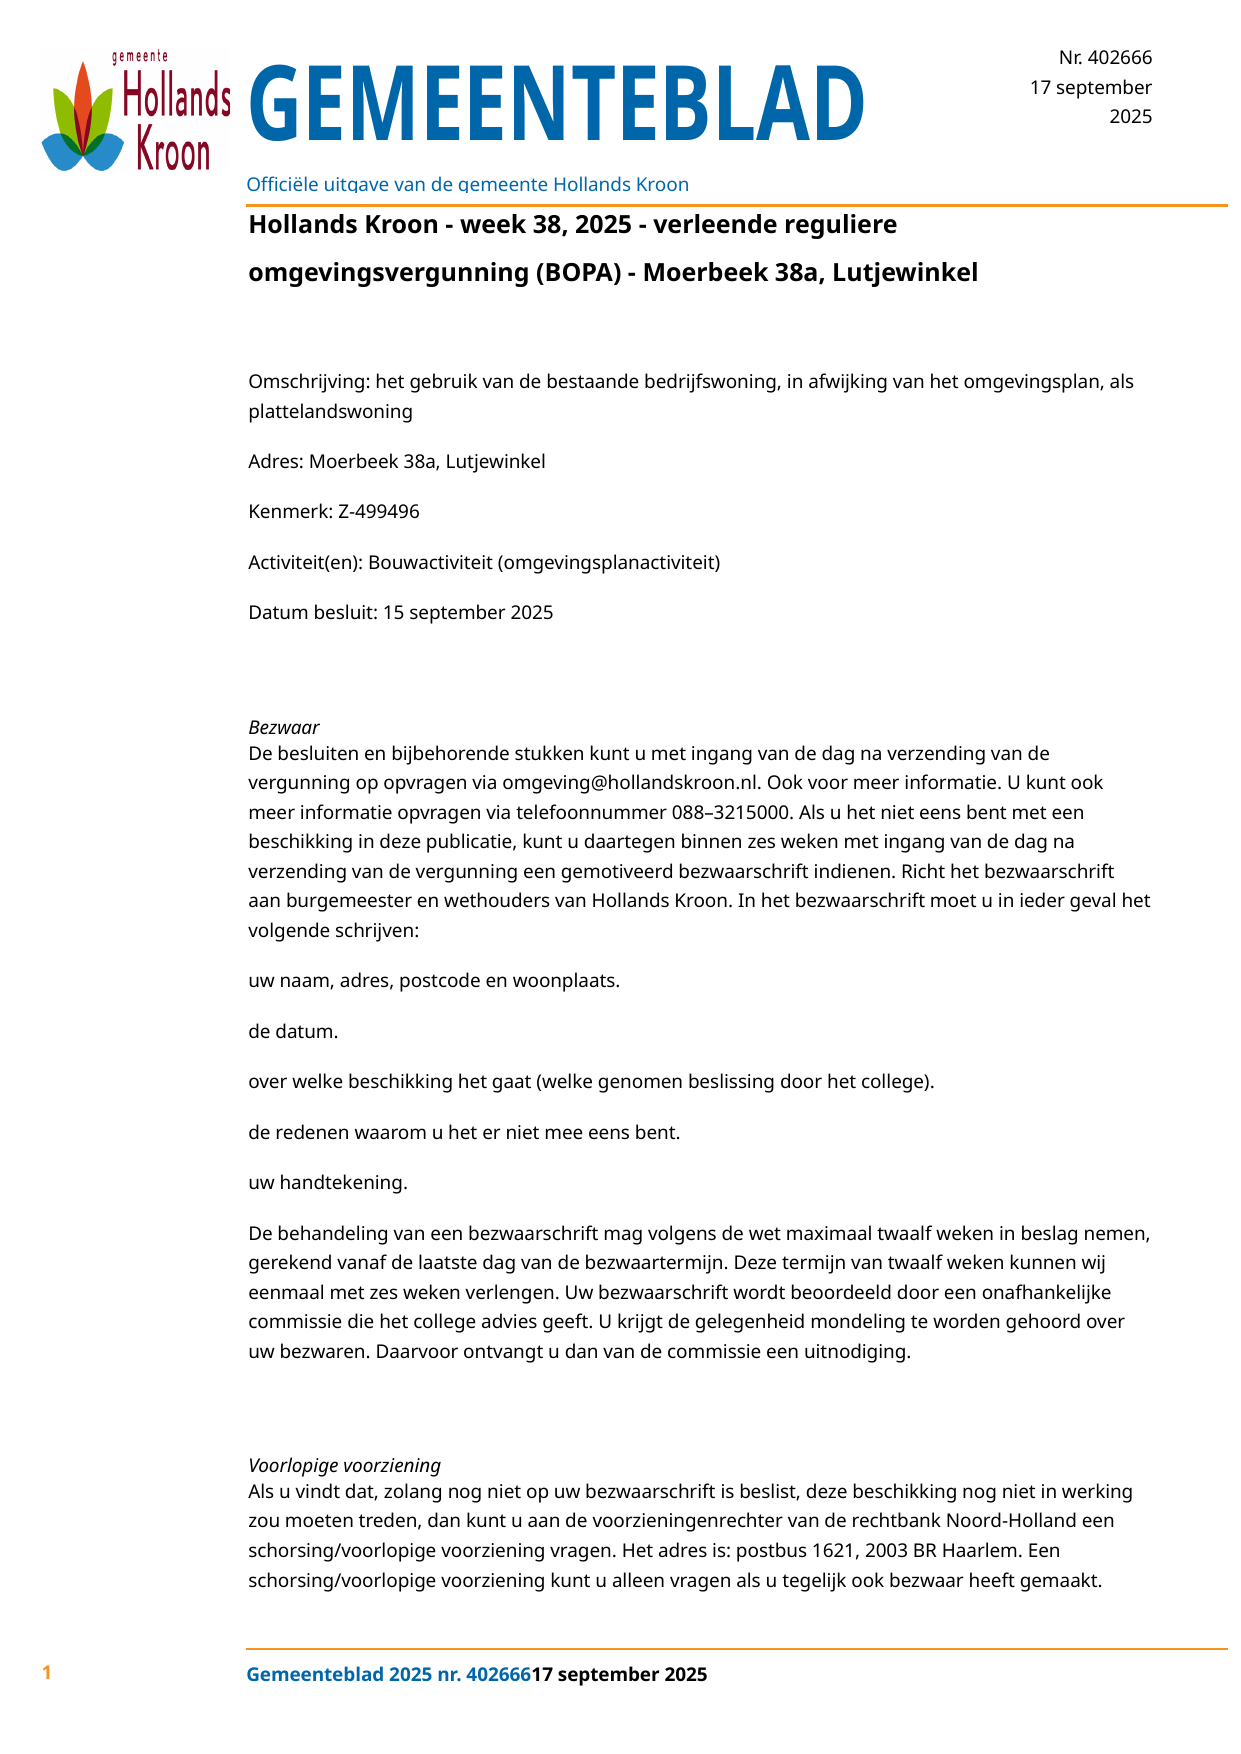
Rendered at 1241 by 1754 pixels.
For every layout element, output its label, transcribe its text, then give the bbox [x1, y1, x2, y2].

text over welke beschikking het gaat (welke genomen beslissing door het college). [248, 1068, 1152, 1094]
text Datum besluit: 15 september 2025 [248, 599, 1152, 625]
picture [41, 47, 231, 172]
text de datum. [248, 1018, 1152, 1044]
text uw naam, adres, postcode en woonplaats. [248, 968, 1152, 993]
text Hollands Kroon - week 38, 2025 - verleende reguliere omgevingsvergunning (BOPA) - Moerbeek 38a, Lutjewinkel [248, 207, 1152, 288]
text Adres: Moerbeek 38a, Lutjewinkel [248, 448, 1152, 474]
text Omschrijving: het gebruik van de bestaande bedrijfswoning, in afwijking van het omgevingsplan, als plattelandswoning [248, 368, 1152, 424]
text Bezwaar [248, 714, 1152, 740]
text De behandeling van een bezwaarschrift mag volgens de wet maximaal twaalf weken in beslag nemen, gerekend vanaf de laatste dag van de bezwaartermijn. Deze termijn van twaalf weken kunnen wij eenmaal met zes weken verlengen. Uw bezwaarschrift wordt beoordeeld door een onafhankelijke commissie die het college advies geeft. U krijgt de gelegenheid mondeling te worden gehoord over uw bezwaren. Daarvoor ontvangt u dan van de commissie een uitnodiging. [248, 1220, 1152, 1364]
text Activiteit(en): Bouwactiviteit (omgevingsplanactiviteit) [248, 549, 1152, 575]
text de redenen waarom u het er niet mee eens bent. [248, 1119, 1152, 1144]
text De besluiten en bijbehorende stukken kunt u met ingang van de dag na verzending van de vergunning op opvragen via omgeving@hollandskroon.nl. Ook voor meer informatie. U kunt ook meer informatie opvragen via telefoonnummer 088–3215000. Als u het niet eens bent met een beschikking in deze publicatie, kunt u daartegen binnen zes weken met ingang van de dag na verzending van de vergunning een gemotiveerd bezwaarschrift indienen. Richt het bezwaarschrift aan burgemeester en wethouders van Hollands Kroon. In het bezwaarschrift moet u in ieder geval het volgende schrijven: [248, 740, 1152, 943]
text Als u vindt dat, zolang nog niet op uw bezwaarschrift is beslist, deze beschikking nog niet in werking zou moeten treden, dan kunt u aan de voorzieningenrechter van de rechtbank Noord-Holland een schorsing/voorlopige voorziening vragen. Het adres is: postbus 1621, 2003 BR Haarlem. Een schorsing/voorlopige voorziening kunt u alleen vragen als u tegelijk ook bezwaar heeft gemaakt. [248, 1478, 1152, 1593]
text uw handtekening. [248, 1169, 1152, 1195]
text Voorlopige voorziening [248, 1452, 1152, 1478]
text Kenmerk: Z-499496 [248, 499, 1152, 524]
